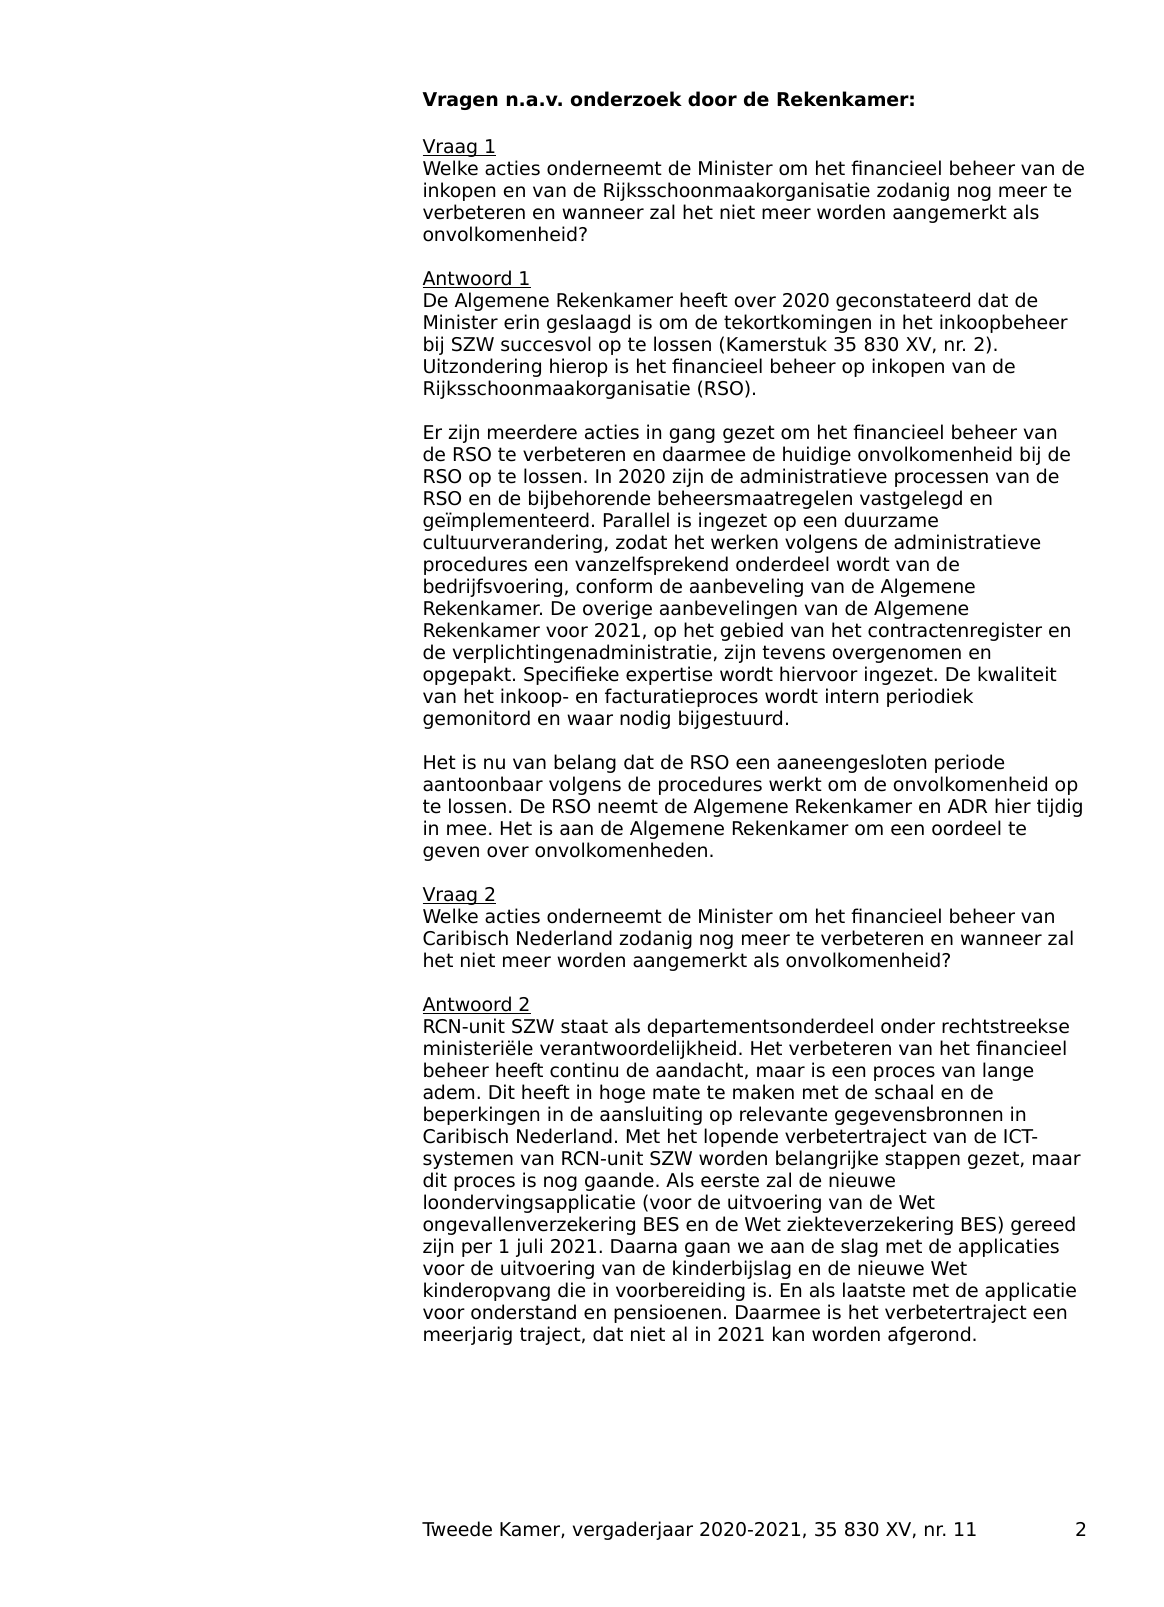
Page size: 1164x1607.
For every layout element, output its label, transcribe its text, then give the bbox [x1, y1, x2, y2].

subtitle Antwoord 2 [422, 994, 1087, 1016]
text Welke acties onderneemt de Minister om het financieel beheer van de inkopen en van de Rijksschoonmaakorganisatie zodanig nog meer te verbeteren en wanneer zal het niet meer worden aangemerkt als onvolkomenheid? [422, 158, 1087, 246]
text Er zijn meerdere acties in gang gezet om het financieel beheer van de RSO te verbeteren en daarmee de huidige onvolkomenheid bij de RSO op te lossen. In 2020 zijn de administratieve processen van de RSO en de bijbehorende beheersmaatregelen vastgelegd en geïmplementeerd. Parallel is ingezet op een duurzame cultuurverandering, zodat het werken volgens de administratieve procedures een vanzelfsprekend onderdeel wordt van de bedrijfsvoering, conform de aanbeveling van de Algemene Rekenkamer. De overige aanbevelingen van de Algemene Rekenkamer voor 2021, op het gebied van het contractenregister en de verplichtingenadministratie, zijn tevens overgenomen en opgepakt. Specifieke expertise wordt hiervoor ingezet. De kwaliteit van het inkoop- en facturatieproces wordt intern periodiek gemonitord en waar nodig bijgestuurd. [422, 422, 1087, 730]
text Welke acties onderneemt de Minister om het financieel beheer van Caribisch Nederland zodanig nog meer te verbeteren en wanneer zal het niet meer worden aangemerkt als onvolkomenheid? [422, 906, 1087, 972]
subtitle Vragen n.a.v. onderzoek door de Rekenkamer: [422, 89, 1087, 111]
text RCN-unit SZW staat als departementsonderdeel onder rechtstreekse ministeriële verantwoordelijkheid. Het verbeteren van het financieel beheer heeft continu de aandacht, maar is een proces van lange adem. Dit heeft in hoge mate te maken met de schaal en de beperkingen in de aansluiting op relevante gegevensbronnen in Caribisch Nederland. Met het lopende verbetertraject van de ICT-systemen van RCN-unit SZW worden belangrijke stappen gezet, maar dit proces is nog gaande. Als eerste zal de nieuwe loondervingsapplicatie (voor de uitvoering van de Wet ongevallenverzekering BES en de Wet ziekteverzekering BES) gereed zijn per 1 juli 2021. Daarna gaan we aan de slag met de applicaties voor de uitvoering van de kinderbijslag en de nieuwe Wet kinderopvang die in voorbereiding is. En als laatste met de applicatie voor onderstand en pensioenen. Daarmee is het verbetertraject een meerjarig traject, dat niet al in 2021 kan worden afgerond. [422, 1016, 1087, 1346]
text Het is nu van belang dat de RSO een aaneengesloten periode aantoonbaar volgens de procedures werkt om de onvolkomenheid op te lossen. De RSO neemt de Algemene Rekenkamer en ADR hier tijdig in mee. Het is aan de Algemene Rekenkamer om een oordeel te geven over onvolkomenheden. [422, 752, 1087, 862]
text De Algemene Rekenkamer heeft over 2020 geconstateerd dat de Minister erin geslaagd is om de tekortkomingen in het inkoopbeheer bij SZW succesvol op te lossen (Kamerstuk 35 830 XV, nr. 2). Uitzondering hierop is het financieel beheer op inkopen van de Rijksschoonmaakorganisatie (RSO). [422, 290, 1087, 400]
subtitle Antwoord 1 [422, 268, 1087, 290]
subtitle Vraag 1 [422, 136, 1087, 158]
subtitle Vraag 2 [422, 884, 1087, 906]
